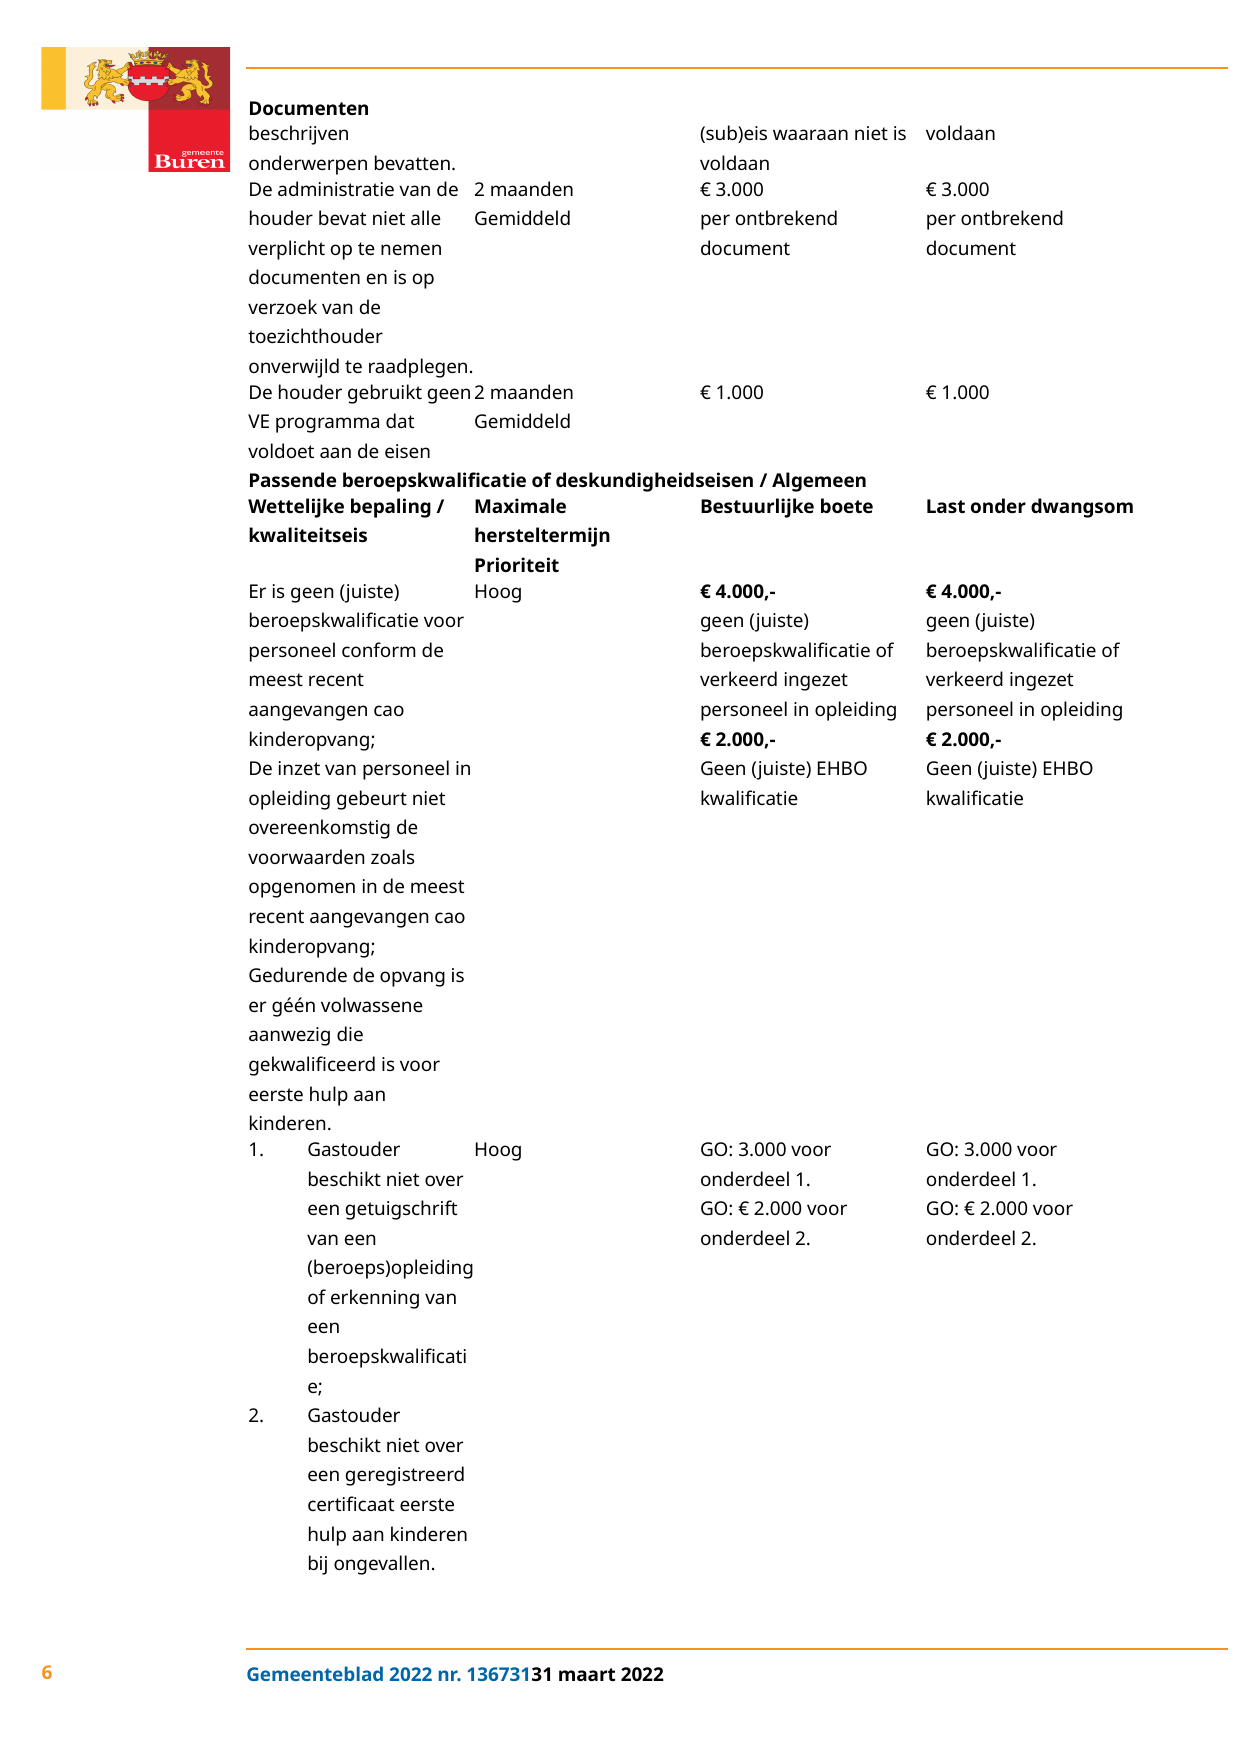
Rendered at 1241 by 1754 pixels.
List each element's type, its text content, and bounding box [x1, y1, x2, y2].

table_cell Bestuurlijke boete [700, 493, 926, 578]
table_header Passende beroepskwalificatie of deskundigheidseisen / Algemeen [248, 467, 926, 493]
table_cell Hoog [474, 578, 700, 1136]
table_cell beschrijven onderwerpen bevatten. [248, 121, 474, 176]
table_cell € 3.000 per ontbrekend document [926, 176, 1152, 379]
table_cell Maximale hersteltermijn Prioriteit [474, 493, 700, 578]
table_cell Hoog [474, 1136, 700, 1576]
table_cell € 3.000 per ontbrekend document [700, 176, 926, 379]
table_cell € 4.000,- geen (juiste) beroepskwalificatie of verkeerd ingezet personeel in opleiding € 2.000,- Geen (juiste) EHBO kwalificatie [926, 578, 1152, 1136]
table_cell Last onder dwangsom [926, 493, 1152, 578]
table_cell GO: 3.000 voor onderdeel 1. GO: € 2.000 voor onderdeel 2. [926, 1136, 1152, 1576]
table_cell De houder gebruikt geen VE programma dat voldoet aan de eisen [248, 379, 474, 464]
table_cell [474, 121, 700, 176]
table_header [926, 95, 1152, 121]
table_cell voldaan [926, 121, 1152, 176]
table_cell € 4.000,- geen (juiste) beroepskwalificatie of verkeerd ingezet personeel in opleiding € 2.000,- Geen (juiste) EHBO kwalificatie [700, 578, 926, 1136]
table_cell GO: 3.000 voor onderdeel 1. GO: € 2.000 voor onderdeel 2. [700, 1136, 926, 1576]
table_cell € 1.000 [700, 379, 926, 464]
table_cell (sub)eis waaraan niet is voldaan [700, 121, 926, 176]
table_cell Wettelijke bepaling / kwaliteitseis [248, 493, 474, 578]
table_header [474, 95, 700, 121]
table_cell 2 maanden Gemiddeld [474, 379, 700, 464]
picture [41, 47, 231, 172]
table_header [700, 95, 926, 121]
table_cell De administratie van de houder bevat niet alle verplicht op te nemen documenten en is op verzoek van de toezichthouder onverwijld te raadplegen. [248, 176, 474, 379]
table_cell Er is geen (juiste) beroepskwalificatie voor personeel conform de meest recent aangevangen cao kinderopvang; De inzet van personeel in opleiding gebeurt niet overeenkomstig de voorwaarden zoals opgenomen in de meest recent aangevangen cao kinderopvang; Gedurende de opvang is er géén volwassene aanwezig die gekwalificeerd is voor eerste hulp aan kinderen. [248, 578, 474, 1136]
table_header [926, 467, 1152, 493]
table_cell Gastouder beschikt niet over een getuigschrift van een (beroeps)opleiding of erkenning van een beroepskwalificatie; Gastouder beschikt niet over een geregistreerd certificaat eerste hulp aan kinderen bij ongevallen. [248, 1136, 474, 1576]
table_header Documenten [248, 95, 474, 121]
table_cell € 1.000 [926, 379, 1152, 464]
table_cell 2 maanden Gemiddeld [474, 176, 700, 379]
